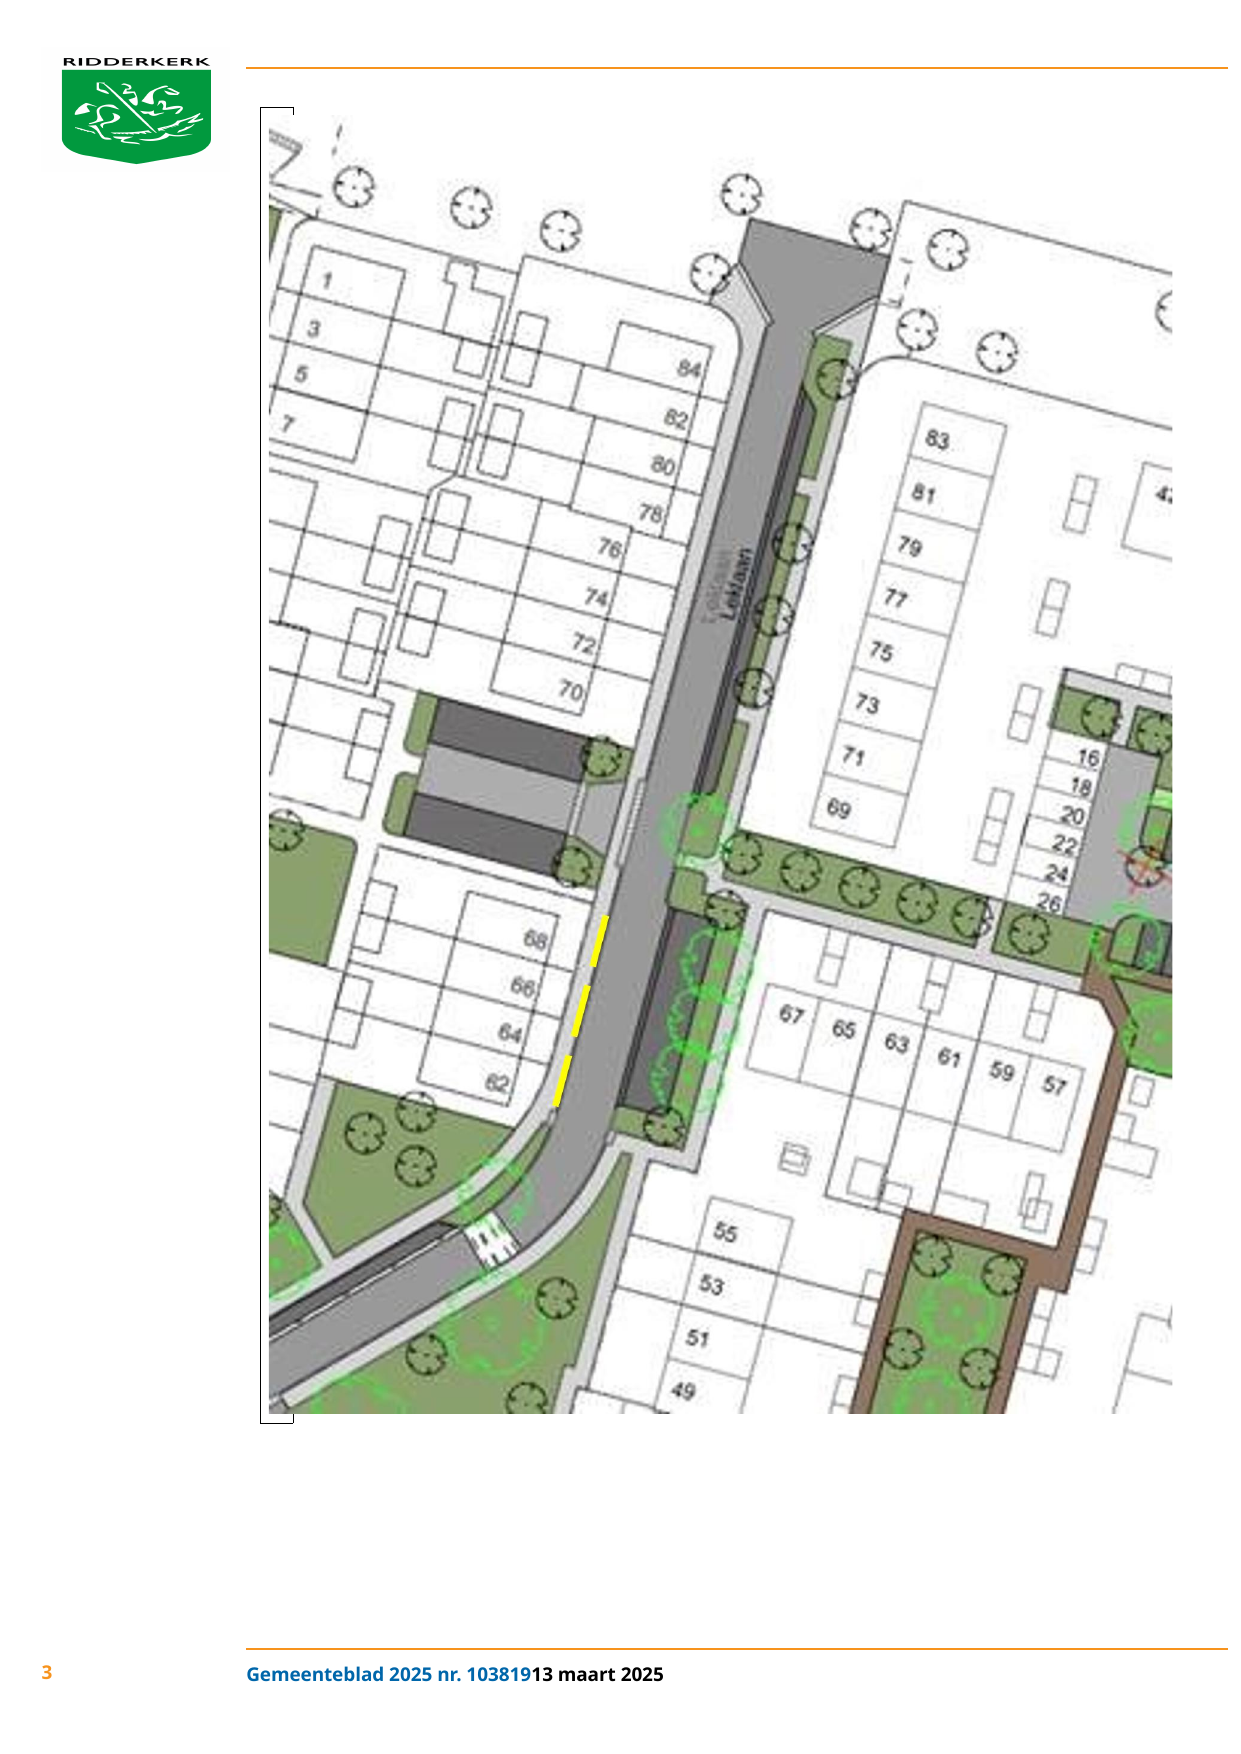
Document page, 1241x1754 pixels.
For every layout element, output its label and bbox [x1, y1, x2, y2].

picture [268, 115, 1173, 1414]
picture [41, 47, 231, 172]
